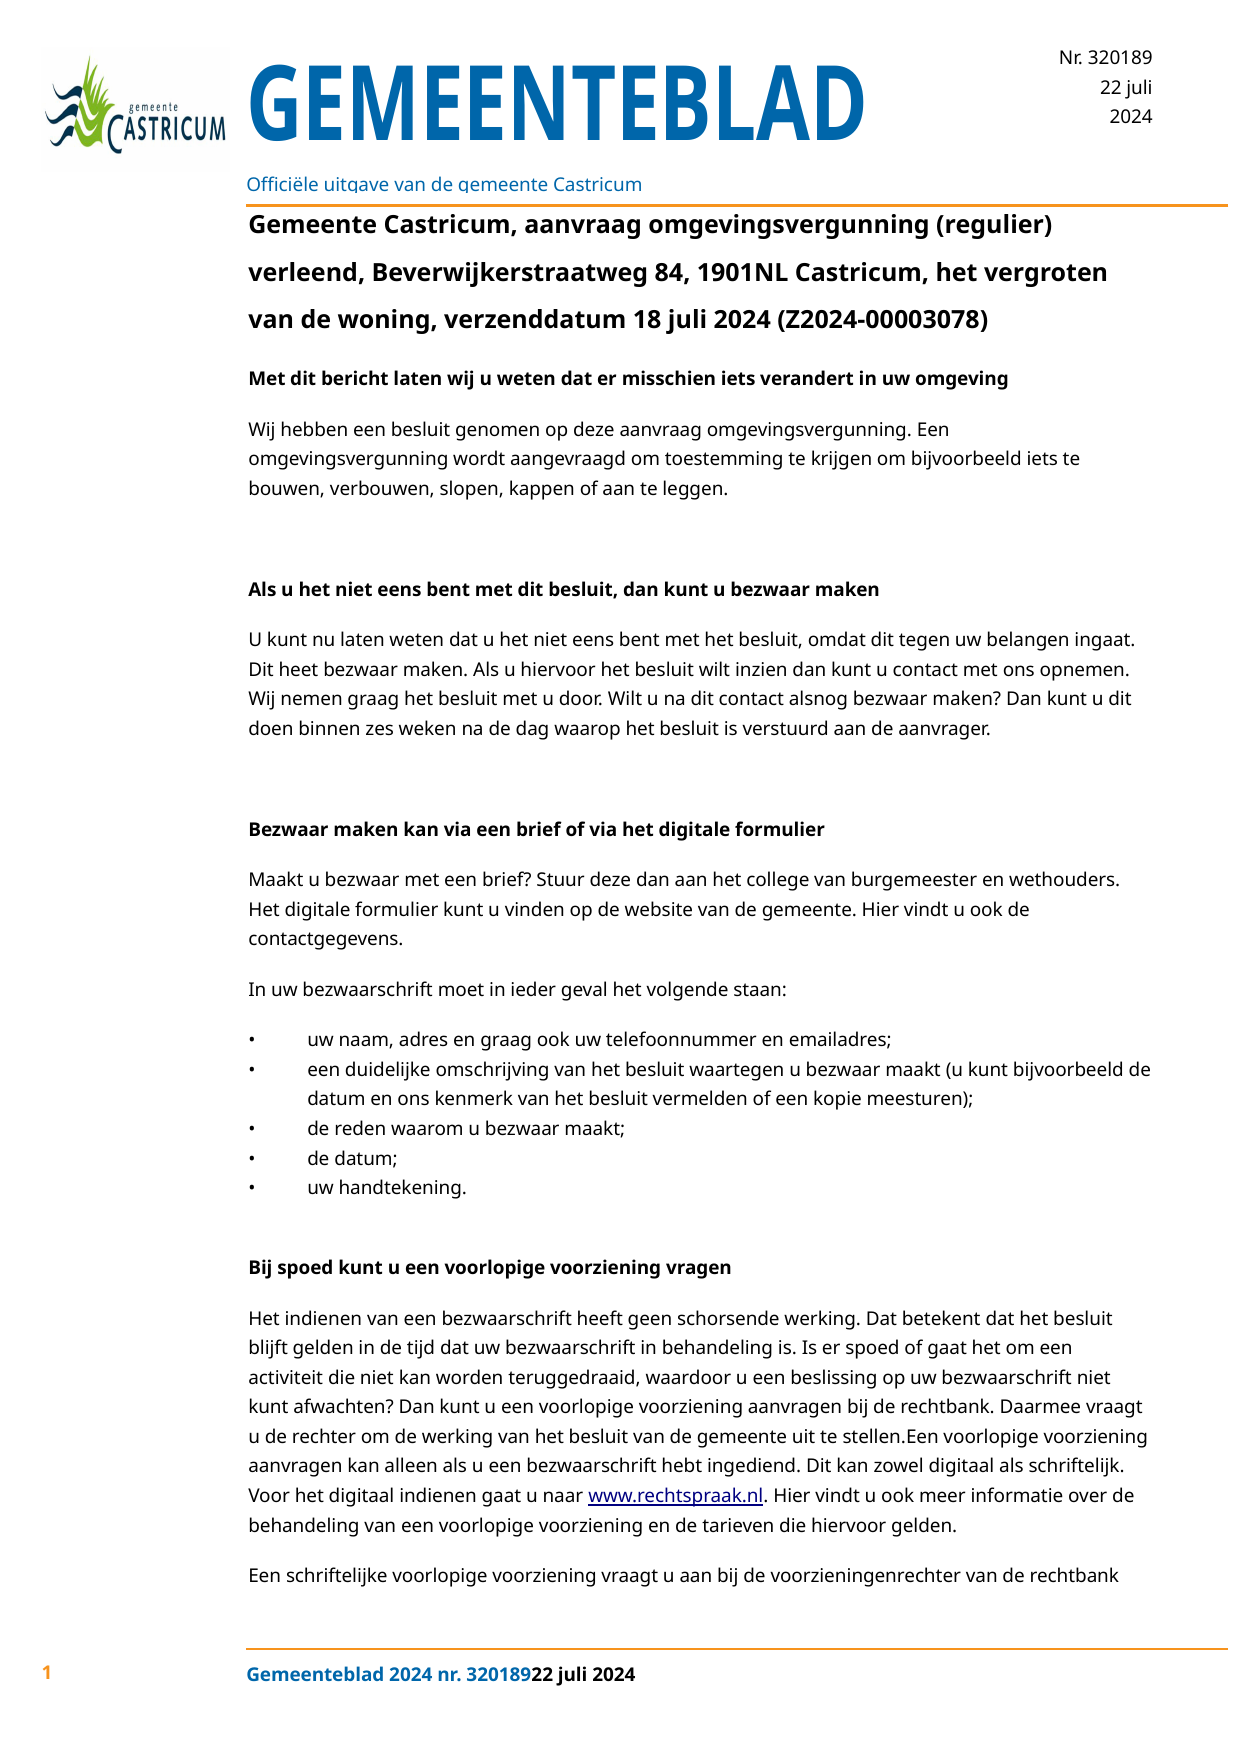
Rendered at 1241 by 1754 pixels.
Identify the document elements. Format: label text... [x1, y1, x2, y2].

picture [41, 47, 231, 172]
text Bezwaar maken kan via een brief of via het digitale formulier [248, 816, 1152, 842]
list een duidelijke omschrijving van het besluit waartegen u bezwaar maakt (u kunt bijvoorbeeld de datum en ons kenmerk van het besluit vermelden of een kopie meesturen); [248, 1056, 1152, 1111]
list de reden waarom u bezwaar maakt; [248, 1115, 1152, 1141]
text Het indienen van een bezwaarschrift heeft geen schorsende werking. Dat betekent dat het besluit blijft gelden in de tijd dat uw bezwaarschrift in behandeling is. Is er spoed of gaat het om een activiteit die niet kan worden teruggedraaid, waardoor u een beslissing op uw bezwaarschrift niet kunt afwachten? Dan kunt u een voorlopige voorziening aanvragen bij de rechtbank. Daarmee vraagt u de rechter om de werking van het besluit van de gemeente uit te stellen.Een voorlopige voorziening aanvragen kan alleen als u een bezwaarschrift hebt ingediend. Dit kan zowel digitaal als schriftelijk. Voor het digitaal indienen gaat u naar www.rechtspraak.nl. Hier vindt u ook meer informatie over de behandeling van een voorlopige voorziening en de tarieven die hiervoor gelden. [248, 1305, 1152, 1537]
text U kunt nu laten weten dat u het niet eens bent met het besluit, omdat dit tegen uw belangen ingaat. Dit heet bezwaar maken. Als u hiervoor het besluit wilt inzien dan kunt u contact met ons opnemen. Wij nemen graag het besluit met u door. Wilt u na dit contact alsnog bezwaar maken? Dan kunt u dit doen binnen zes weken na de dag waarop het besluit is verstuurd aan de aanvrager. [248, 626, 1152, 741]
text Maakt u bezwaar met een brief? Stuur deze dan aan het college van burgemeester en wethouders. Het digitale formulier kunt u vinden op de website van de gemeente. Hier vindt u ook de contactgegevens. [248, 866, 1152, 951]
text Met dit bericht laten wij u weten dat er misschien iets verandert in uw omgeving [248, 366, 1152, 391]
text Bij spoed kunt u een voorlopige voorziening vragen [248, 1254, 1152, 1280]
text Wij hebben een besluit genomen op deze aanvraag omgevingsvergunning. Een omgevingsvergunning wordt aangevraagd om toestemming te krijgen om bijvoorbeeld iets te bouwen, verbouwen, slopen, kappen of aan te leggen. [248, 416, 1152, 501]
list uw handtekening. [248, 1174, 1152, 1200]
list de datum; [248, 1145, 1152, 1170]
text Een schriftelijke voorlopige voorziening vraagt u aan bij de voorzieningenrechter van de rechtbank [248, 1562, 1152, 1588]
text In uw bezwaarschrift moet in ieder geval het volgende staan: [248, 976, 1152, 1002]
list uw naam, adres en graag ook uw telefoonnummer en emailadres; [248, 1026, 1152, 1052]
text Gemeente Castricum, aanvraag omgevingsvergunning (regulier) verleend, Beverwijkerstraatweg 84, 1901NL Castricum, het vergroten van de woning, verzenddatum 18 juli 2024 (Z2024-00003078) [248, 207, 1152, 336]
text Als u het niet eens bent met dit besluit, dan kunt u bezwaar maken [248, 576, 1152, 602]
